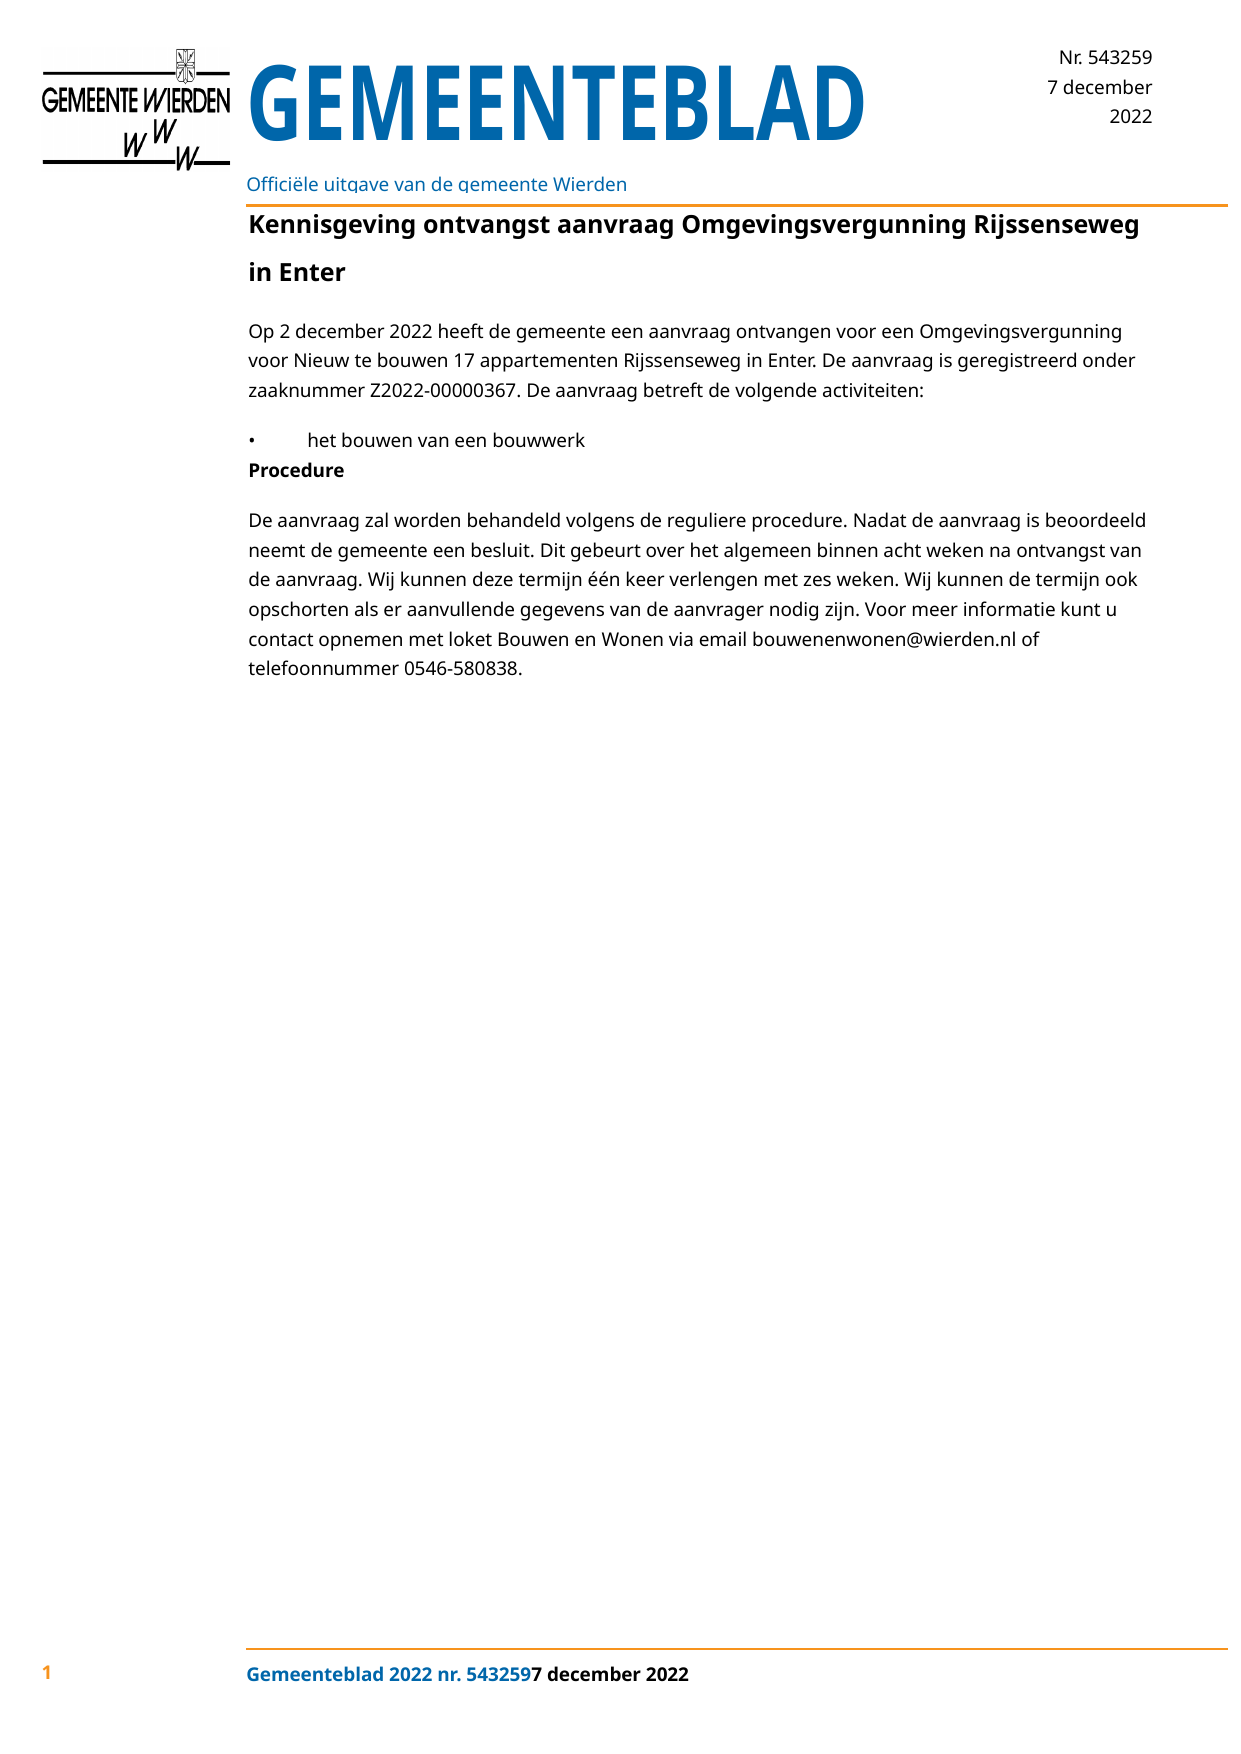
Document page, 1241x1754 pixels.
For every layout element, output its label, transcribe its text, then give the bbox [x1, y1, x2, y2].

text Op 2 december 2022 heeft de gemeente een aanvraag ontvangen voor een Omgevingsvergunning voor Nieuw te bouwen 17 appartementen Rijssenseweg in Enter. De aanvraag is geregistreerd onder zaaknummer Z2022-00000367. De aanvraag betreft de volgende activiteiten: [248, 318, 1152, 403]
text De aanvraag zal worden behandeld volgens de reguliere procedure. Nadat de aanvraag is beoordeeld neemt de gemeente een besluit. Dit gebeurt over het algemeen binnen acht weken na ontvangst van de aanvraag. Wij kunnen deze termijn één keer verlengen met zes weken. Wij kunnen de termijn ook opschorten als er aanvullende gegevens van de aanvrager nodig zijn. Voor meer informatie kunt u contact opnemen met loket Bouwen en Wonen via email bouwenenwonen@wierden.nl of telefoonnummer 0546-580838. [248, 507, 1152, 681]
text Kennisgeving ontvangst aanvraag Omgevingsvergunning Rijssenseweg in Enter [248, 207, 1152, 288]
picture [41, 47, 231, 172]
text Procedure [248, 457, 1152, 483]
list het bouwen van een bouwwerk [248, 427, 1152, 453]
